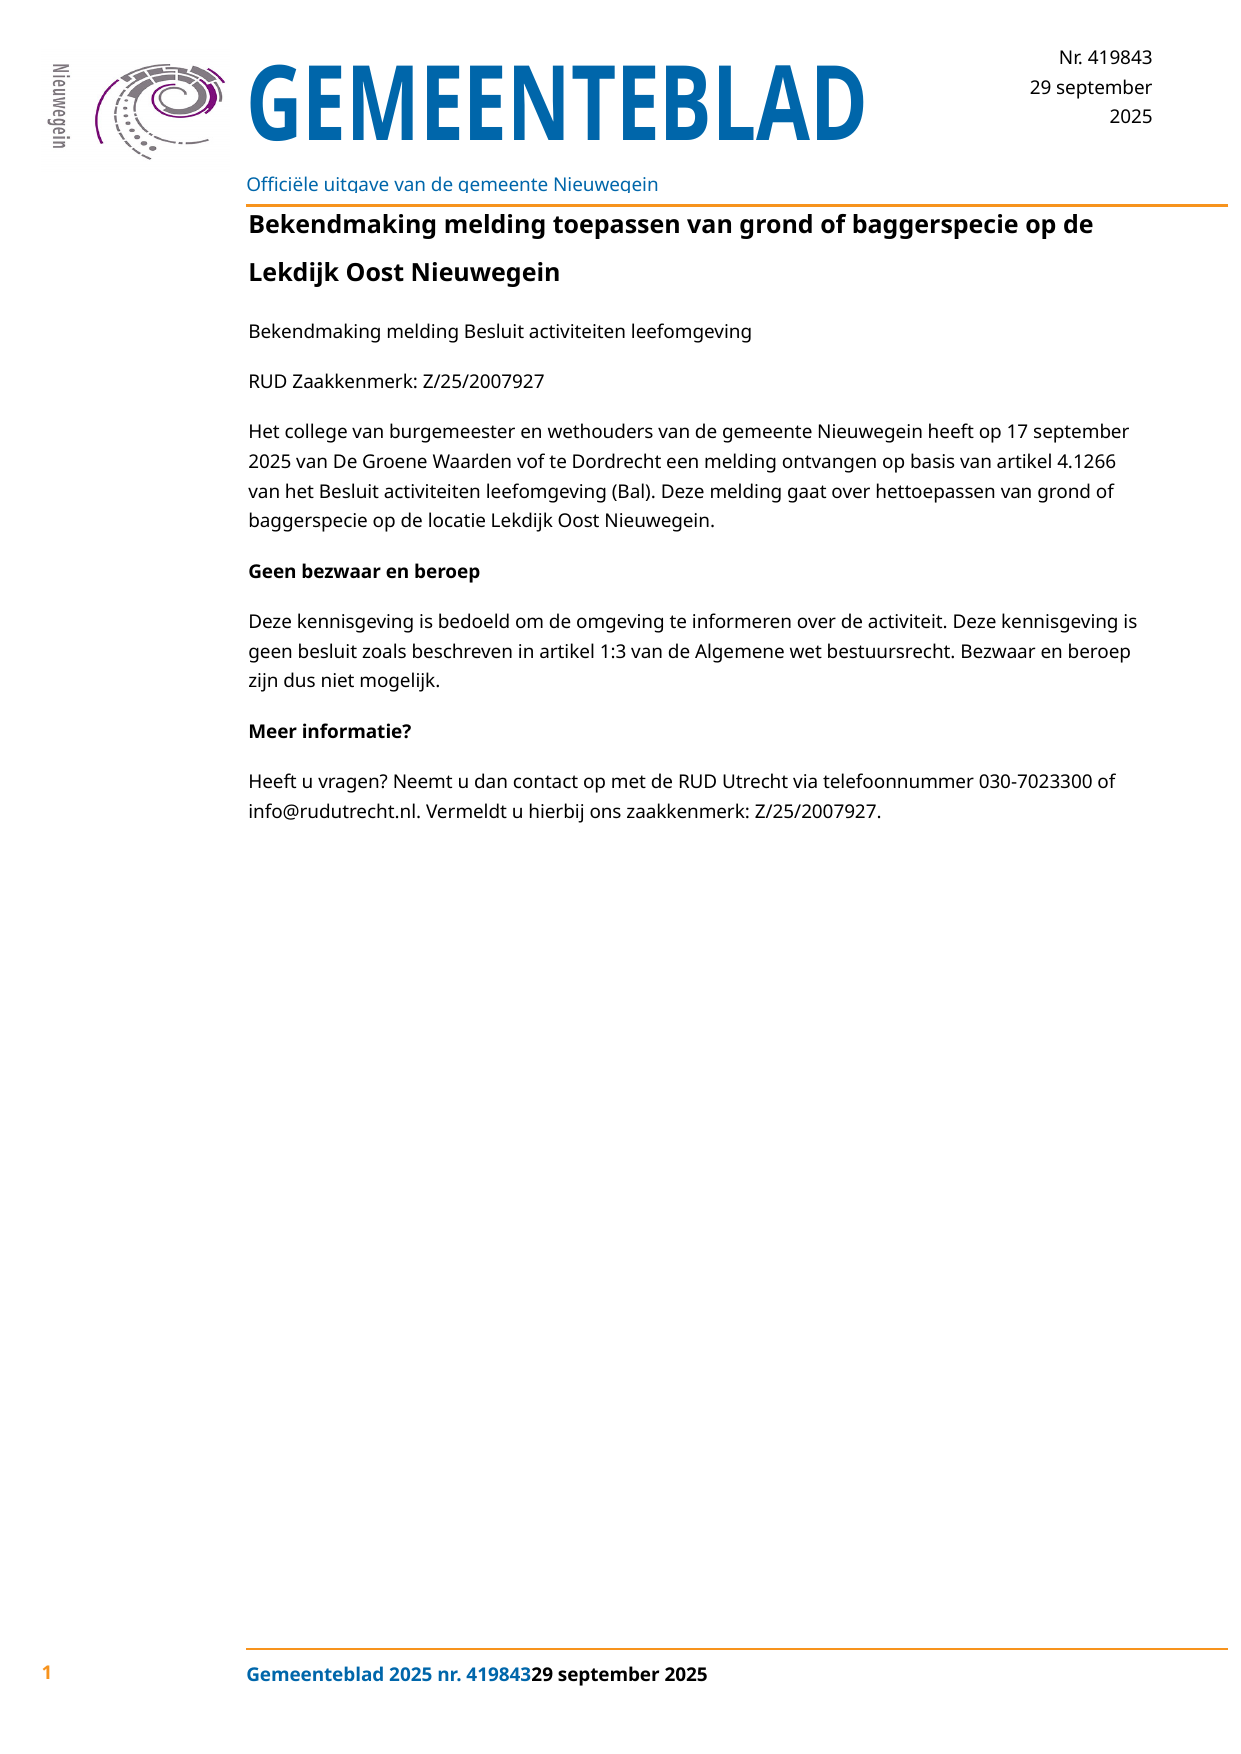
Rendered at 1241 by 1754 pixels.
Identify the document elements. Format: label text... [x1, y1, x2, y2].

text RUD Zaakkenmerk: Z/25/2007927 [248, 368, 1152, 394]
text Bekendmaking melding toepassen van grond of baggerspecie op de Lekdijk Oost Nieuwegein [248, 207, 1152, 288]
text Het college van burgemeester en wethouders van de gemeente Nieuwegein heeft op 17 september 2025 van De Groene Waarden vof te Dordrecht een melding ontvangen op basis van artikel 4.1266 van het Besluit activiteiten leefomgeving (Bal). Deze melding gaat over hettoepassen van grond of baggerspecie op de locatie Lekdijk Oost Nieuwegein. [248, 419, 1152, 533]
text Deze kennisgeving is bedoeld om de omgeving te informeren over de activiteit. Deze kennisgeving is geen besluit zoals beschreven in artikel 1:3 van de Algemene wet bestuursrecht. Bezwaar en beroep zijn dus niet mogelijk. [248, 608, 1152, 693]
text Heeft u vragen? Neemt u dan contact op met de RUD Utrecht via telefoonnummer 030-7023300 of info@rudutrecht.nl. Vermeldt u hierbij ons zaakkenmerk: Z/25/2007927. [248, 768, 1152, 824]
picture [41, 47, 231, 172]
text Geen bezwaar en beroep [248, 558, 1152, 584]
text Meer informatie? [248, 718, 1152, 744]
text Bekendmaking melding Besluit activiteiten leefomgeving [248, 318, 1152, 344]
